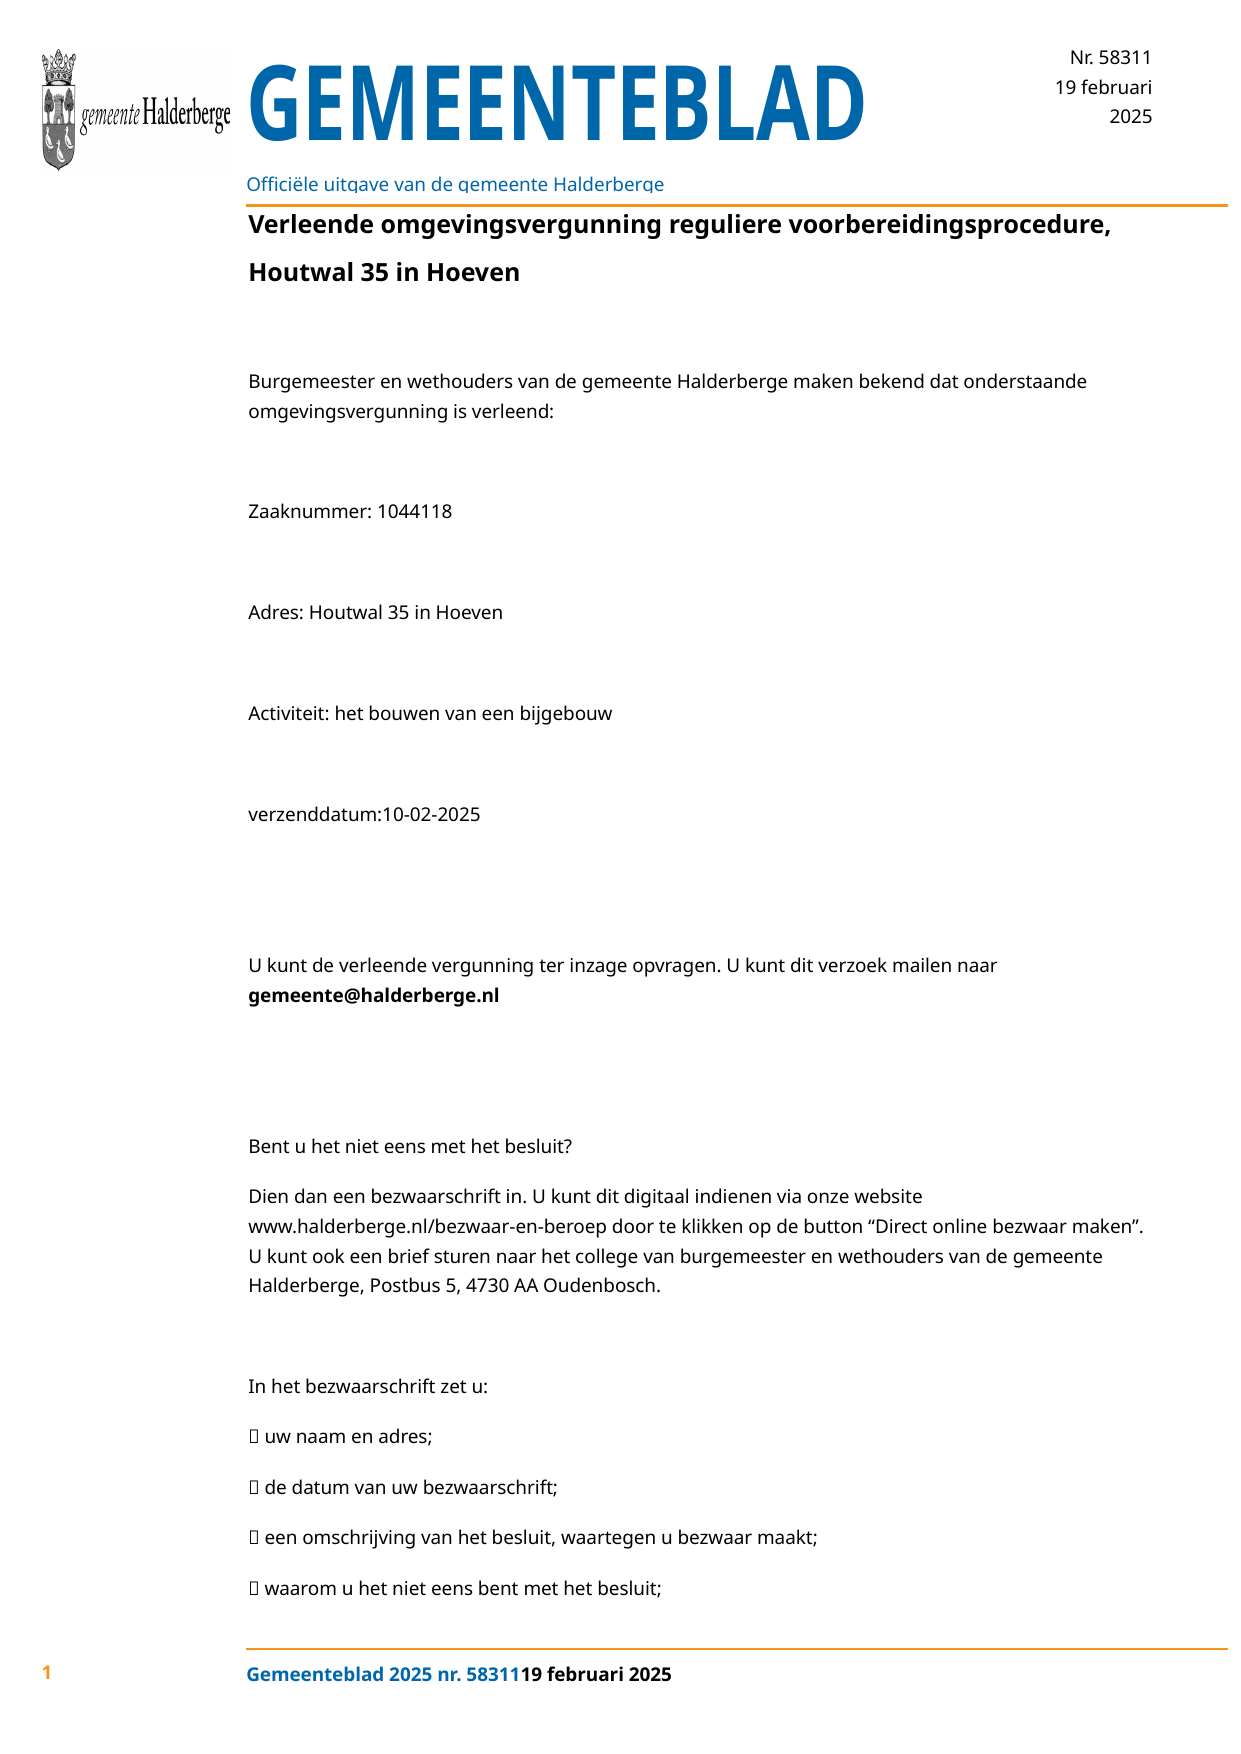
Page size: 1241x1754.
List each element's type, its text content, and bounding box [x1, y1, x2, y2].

text Activiteit: het bouwen van een bijgebouw [248, 700, 1152, 726]
text  waarom u het niet eens bent met het besluit; [248, 1575, 1152, 1601]
text  de datum van uw bezwaarschrift; [248, 1474, 1152, 1500]
text Dien dan een bezwaarschrift in. U kunt dit digitaal indienen via onze website www.halderberge.nl/bezwaar-en-beroep door te klikken op de button “Direct online bezwaar maken”. U kunt ook een brief sturen naar het college van burgemeester en wethouders van de gemeente Halderberge, Postbus 5, 4730 AA Oudenbosch. [248, 1184, 1152, 1298]
text Burgemeester en wethouders van de gemeente Halderberge maken bekend dat onderstaande omgevingsvergunning is verleend: [248, 368, 1152, 424]
picture [41, 47, 231, 172]
text  uw naam en adres; [248, 1424, 1152, 1449]
text Adres: Houtwal 35 in Hoeven [248, 599, 1152, 625]
text In het bezwaarschrift zet u: [248, 1373, 1152, 1399]
text verzenddatum:10-02-2025 [248, 801, 1152, 827]
text Zaaknummer: 1044118 [248, 499, 1152, 524]
text U kunt de verleende vergunning ter inzage opvragen. U kunt dit verzoek mailen naar gemeente@halderberge.nl [248, 952, 1152, 1008]
text Verleende omgevingsvergunning reguliere voorbereidingsprocedure, Houtwal 35 in Hoeven [248, 207, 1152, 288]
text Bent u het niet eens met het besluit? [248, 1133, 1152, 1159]
text  een omschrijving van het besluit, waartegen u bezwaar maakt; [248, 1524, 1152, 1550]
